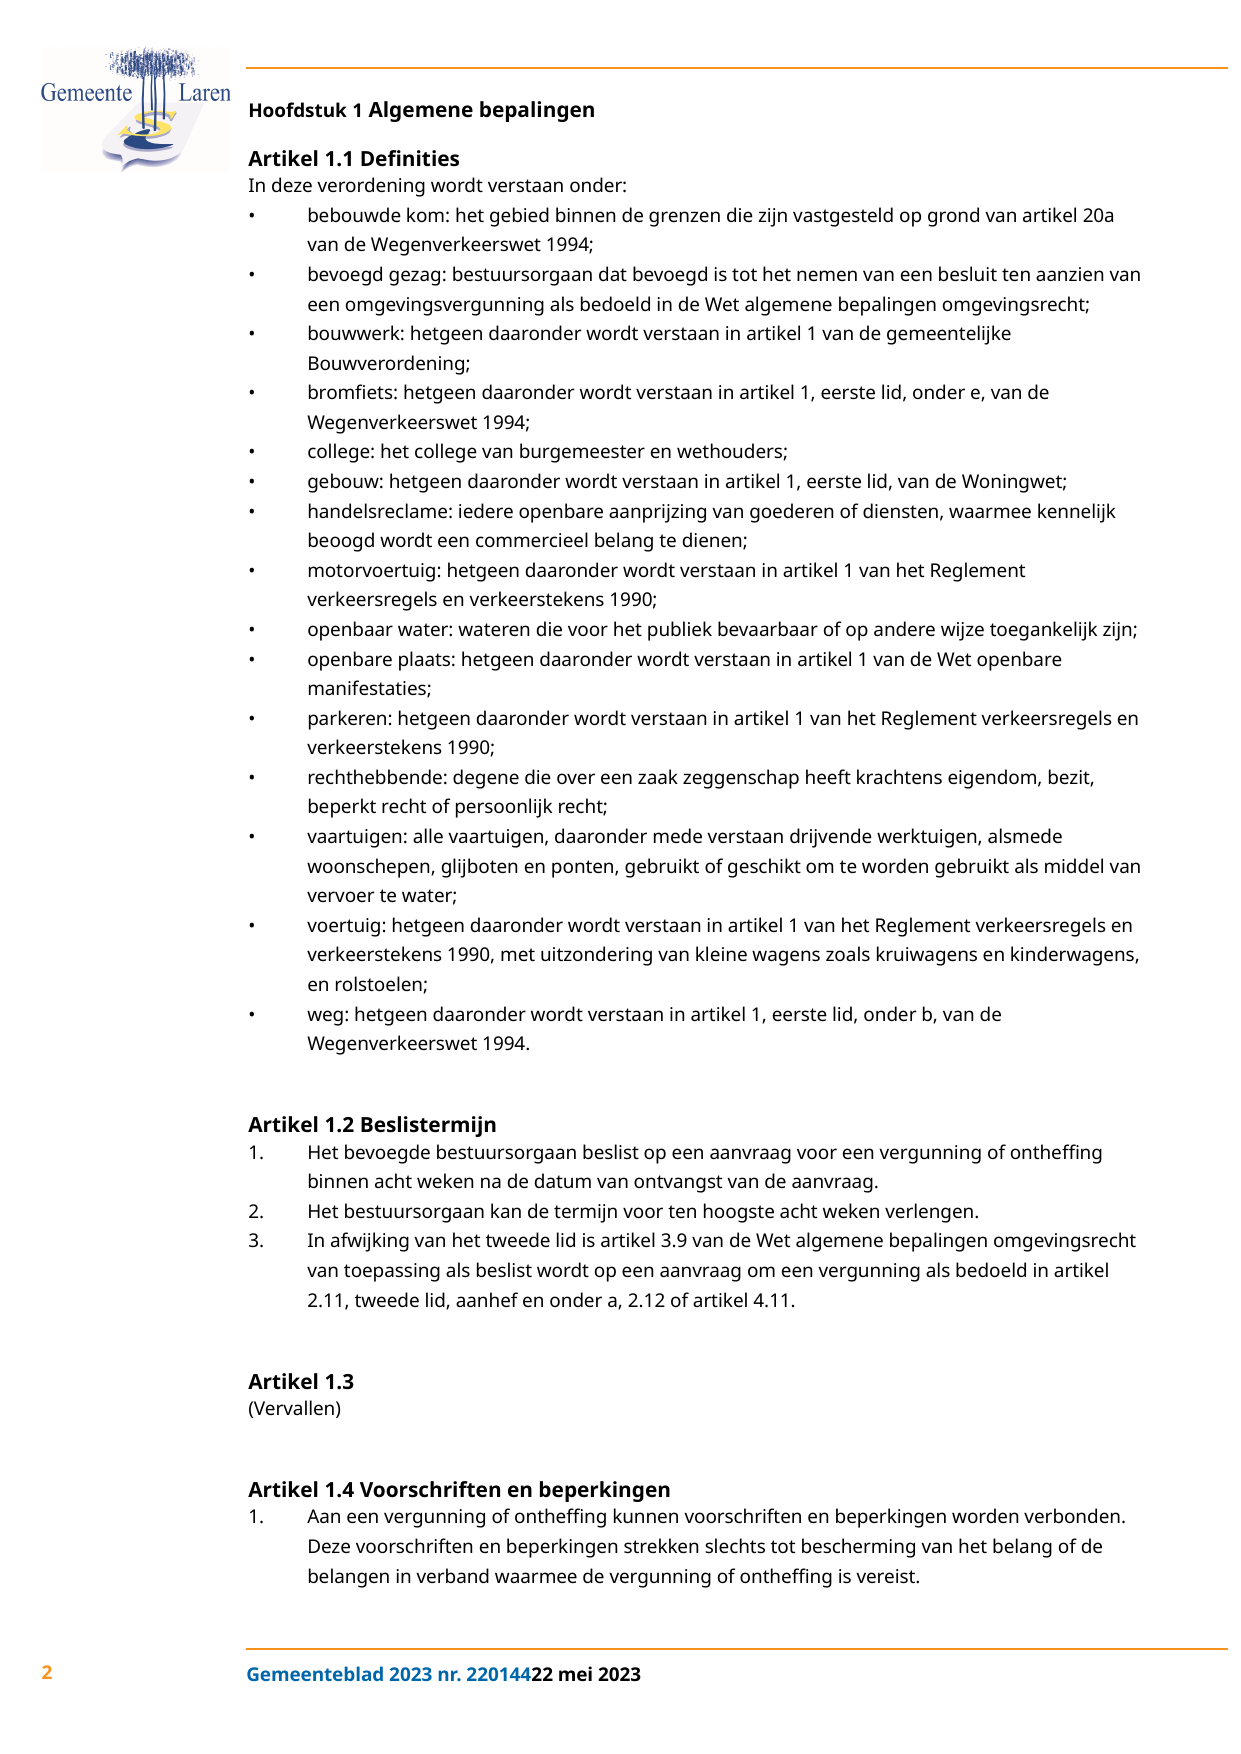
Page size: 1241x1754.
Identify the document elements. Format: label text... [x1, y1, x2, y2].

text Artikel 1.4 Voorschriften en beperkingen [248, 1475, 1152, 1504]
list motorvoertuig: hetgeen daaronder wordt verstaan in artikel 1 van het Reglement verkeersregels en verkeerstekens 1990; [248, 557, 1152, 612]
list voertuig: hetgeen daaronder wordt verstaan in artikel 1 van het Reglement verkeersregels en verkeerstekens 1990, met uitzondering van kleine wagens zoals kruiwagens en kinderwagens, en rolstoelen; [248, 912, 1152, 997]
list bromfiets: hetgeen daaronder wordt verstaan in artikel 1, eerste lid, onder e, van de Wegenverkeerswet 1994; [248, 379, 1152, 435]
text Hoofdstuk 1 Algemene bepalingen [248, 95, 1152, 123]
text (Vervallen) [248, 1395, 1152, 1421]
text Artikel 1.3 [248, 1367, 1152, 1395]
list Het bestuursorgaan kan de termijn voor ten hoogste acht weken verlengen. [248, 1198, 1152, 1224]
list gebouw: hetgeen daaronder wordt verstaan in artikel 1, eerste lid, van de Woningwet; [248, 468, 1152, 494]
list openbare plaats: hetgeen daaronder wordt verstaan in artikel 1 van de Wet openbare manifestaties; [248, 646, 1152, 701]
list bebouwde kom: het gebied binnen de grenzen die zijn vastgesteld op grond van artikel 20a van de Wegenverkeerswet 1994; [248, 202, 1152, 257]
text In deze verordening wordt verstaan onder: [248, 172, 1152, 198]
picture [41, 47, 231, 172]
list parkeren: hetgeen daaronder wordt verstaan in artikel 1 van het Reglement verkeersregels en verkeerstekens 1990; [248, 705, 1152, 760]
list college: het college van burgemeester en wethouders; [248, 439, 1152, 464]
list weg: hetgeen daaronder wordt verstaan in artikel 1, eerste lid, onder b, van de Wegenverkeerswet 1994. [248, 1001, 1152, 1056]
list openbaar water: wateren die voor het publiek bevaarbaar of op andere wijze toegankelijk zijn; [248, 616, 1152, 642]
list handelsreclame: iedere openbare aanprijzing van goederen of diensten, waarmee kennelijk beoogd wordt een commercieel belang te dienen; [248, 498, 1152, 553]
list bouwwerk: hetgeen daaronder wordt verstaan in artikel 1 van de gemeentelijke Bouwverordening; [248, 320, 1152, 376]
list In afwijking van het tweede lid is artikel 3.9 van de Wet algemene bepalingen omgevingsrecht van toepassing als beslist wordt op een aanvraag om een vergunning als bedoeld in artikel 2.11, tweede lid, aanhef en onder a, 2.12 of artikel 4.11. [248, 1228, 1152, 1312]
list bevoegd gezag: bestuursorgaan dat bevoegd is tot het nemen van een besluit ten aanzien van een omgevingsvergunning als bedoeld in de Wet algemene bepalingen omgevingsrecht; [248, 261, 1152, 317]
list Het bevoegde bestuursorgaan beslist op een aanvraag voor een vergunning of ontheffing binnen acht weken na de datum van ontvangst van de aanvraag. [248, 1139, 1152, 1194]
list rechthebbende: degene die over een zaak zeggenschap heeft krachtens eigendom, bezit, beperkt recht of persoonlijk recht; [248, 764, 1152, 819]
list Aan een vergunning of ontheffing kunnen voorschriften en beperkingen worden verbonden. Deze voorschriften en beperkingen strekken slechts tot bescherming van het belang of de belangen in verband waarmee de vergunning of ontheffing is vereist. [248, 1504, 1152, 1588]
text Artikel 1.2 Beslistermijn [248, 1110, 1152, 1139]
text Artikel 1.1 Definities [248, 144, 1152, 172]
list vaartuigen: alle vaartuigen, daaronder mede verstaan drijvende werktuigen, alsmede woonschepen, glijboten en ponten, gebruikt of geschikt om te worden gebruikt als middel van vervoer te water; [248, 823, 1152, 908]
